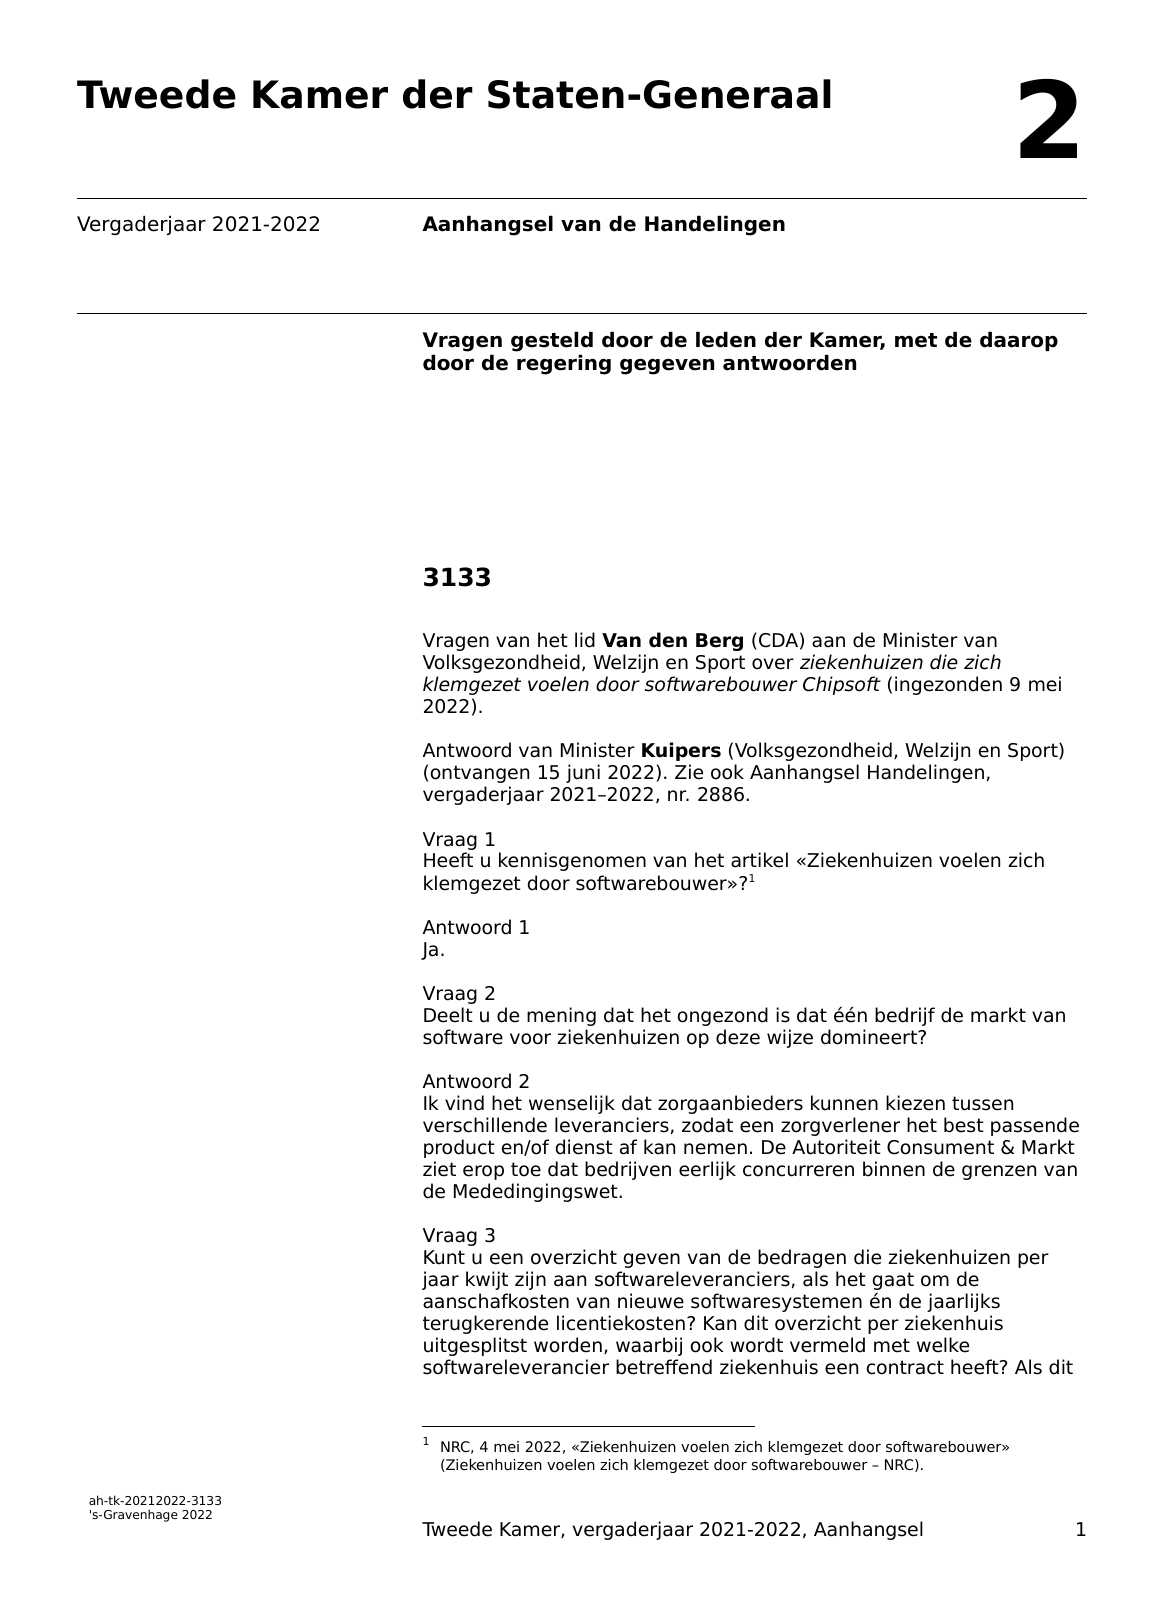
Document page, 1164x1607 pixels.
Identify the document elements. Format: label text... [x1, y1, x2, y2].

text Vraag 3 [422, 1225, 1087, 1247]
table_header Tweede Kamer der Staten-Generaal [77, 59, 886, 198]
text 3133 [422, 563, 1087, 592]
text Heeft u kennisgenomen van het artikel «Ziekenhuizen voelen zich klemgezet door softwarebouwer»? [422, 850, 1087, 894]
table_cell Vragen gesteld door de leden der Kamer, met de daarop door de regering gegeven antwoorden [422, 314, 1087, 375]
text ah-tk-20212022-3133 [88, 1494, 323, 1508]
table_cell Aanhangsel van de Handelingen [422, 199, 1087, 313]
table_cell [77, 314, 422, 375]
text Vraag 2 [422, 983, 1087, 1005]
text Vragen van het lid Van den Berg (CDA) aan de Minister van Volksgezondheid, Welzijn en Sport over ziekenhuizen die zich klemgezet voelen door softwarebouwer Chipsoft (ingezonden 9 mei 2022). [422, 630, 1087, 718]
text NRC, 4 mei 2022, «Ziekenhuizen voelen zich klemgezet door softwarebouwer» (Ziekenhuizen voelen zich klemgezet door softwarebouwer – NRC). [422, 1435, 1087, 1474]
text Vraag 1 [422, 828, 1087, 850]
text 's-Gravenhage 2022 [88, 1508, 323, 1522]
table_cell Vergaderjaar 2021-2022 [77, 199, 422, 313]
text Ik vind het wenselijk dat zorgaanbieders kunnen kiezen tussen verschillende leveranciers, zodat een zorgverlener het best passende product en/of dienst af kan nemen. De Autoriteit Consument & Markt ziet erop toe dat bedrijven eerlijk concurreren binnen de grenzen van de Mededingingswet. [422, 1093, 1087, 1203]
text Antwoord 1 [422, 917, 1087, 938]
table_header 2 [886, 59, 1087, 198]
text Antwoord van Minister Kuipers (Volksgezondheid, Welzijn en Sport) (ontvangen 15 juni 2022). Zie ook Aanhangsel Handelingen, vergaderjaar 2021–2022, nr. 2886. [422, 740, 1087, 806]
text Ja. [422, 938, 1087, 961]
text Kunt u een overzicht geven van de bedragen die ziekenhuizen per jaar kwijt zijn aan softwareleveranciers, als het gaat om de aanschafkosten van nieuwe softwaresystemen én de jaarlijks terugkerende licentiekosten? Kan dit overzicht per ziekenhuis uitgesplitst worden, waarbij ook wordt vermeld met welke softwareleverancier betreffend ziekenhuis een contract heeft? Als dit [422, 1247, 1087, 1379]
text Antwoord 2 [422, 1071, 1087, 1093]
text Deelt u de mening dat het ongezond is dat één bedrijf de markt van software voor ziekenhuizen op deze wijze domineert? [422, 1005, 1087, 1049]
